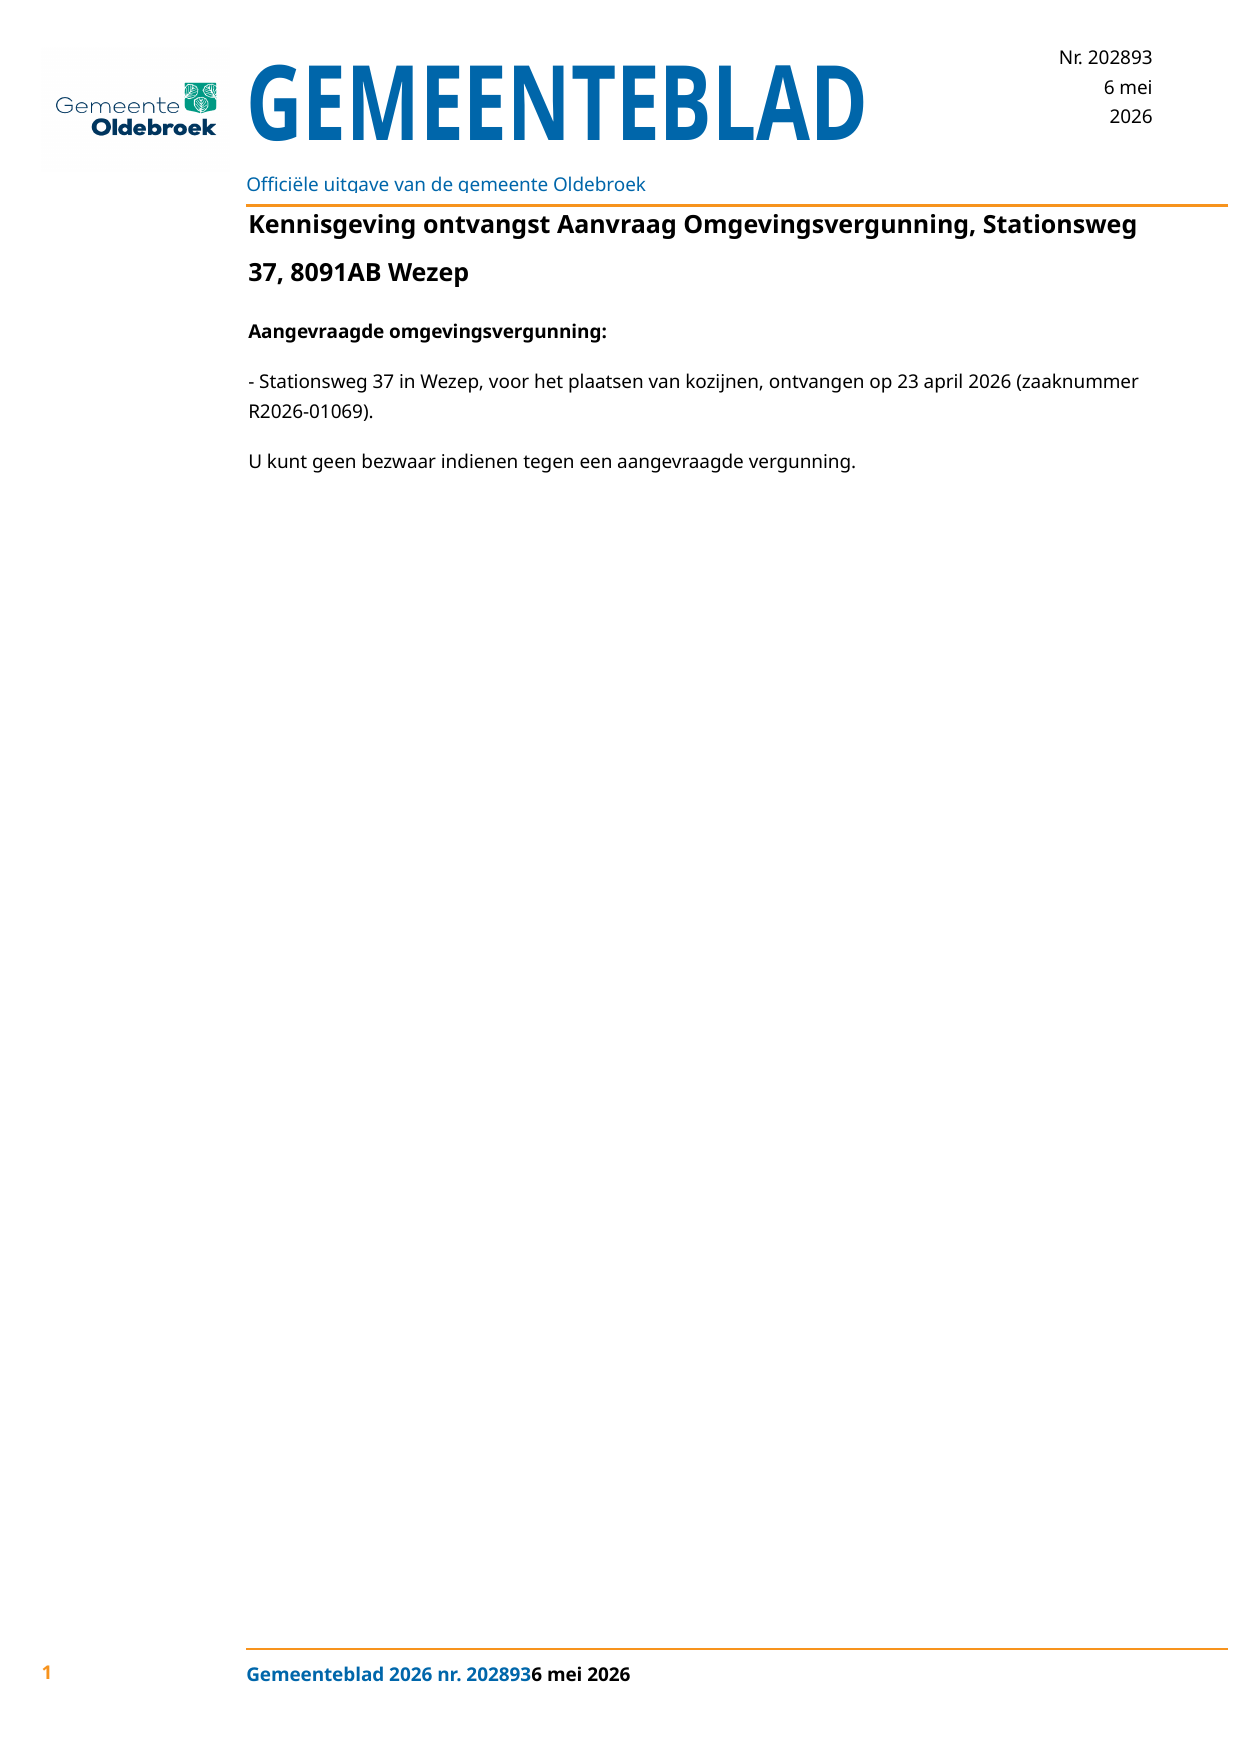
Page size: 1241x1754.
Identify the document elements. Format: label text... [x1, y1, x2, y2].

picture [41, 47, 231, 172]
text Kennisgeving ontvangst Aanvraag Omgevingsvergunning, Stationsweg 37, 8091AB Wezep [248, 207, 1152, 288]
text U kunt geen bezwaar indienen tegen een aangevraagde vergunning. [248, 448, 1152, 474]
text Aangevraagde omgevingsvergunning: [248, 318, 1152, 344]
text - Stationsweg 37 in Wezep, voor het plaatsen van kozijnen, ontvangen op 23 april 2026 (zaaknummer R2026-01069). [248, 368, 1152, 424]
